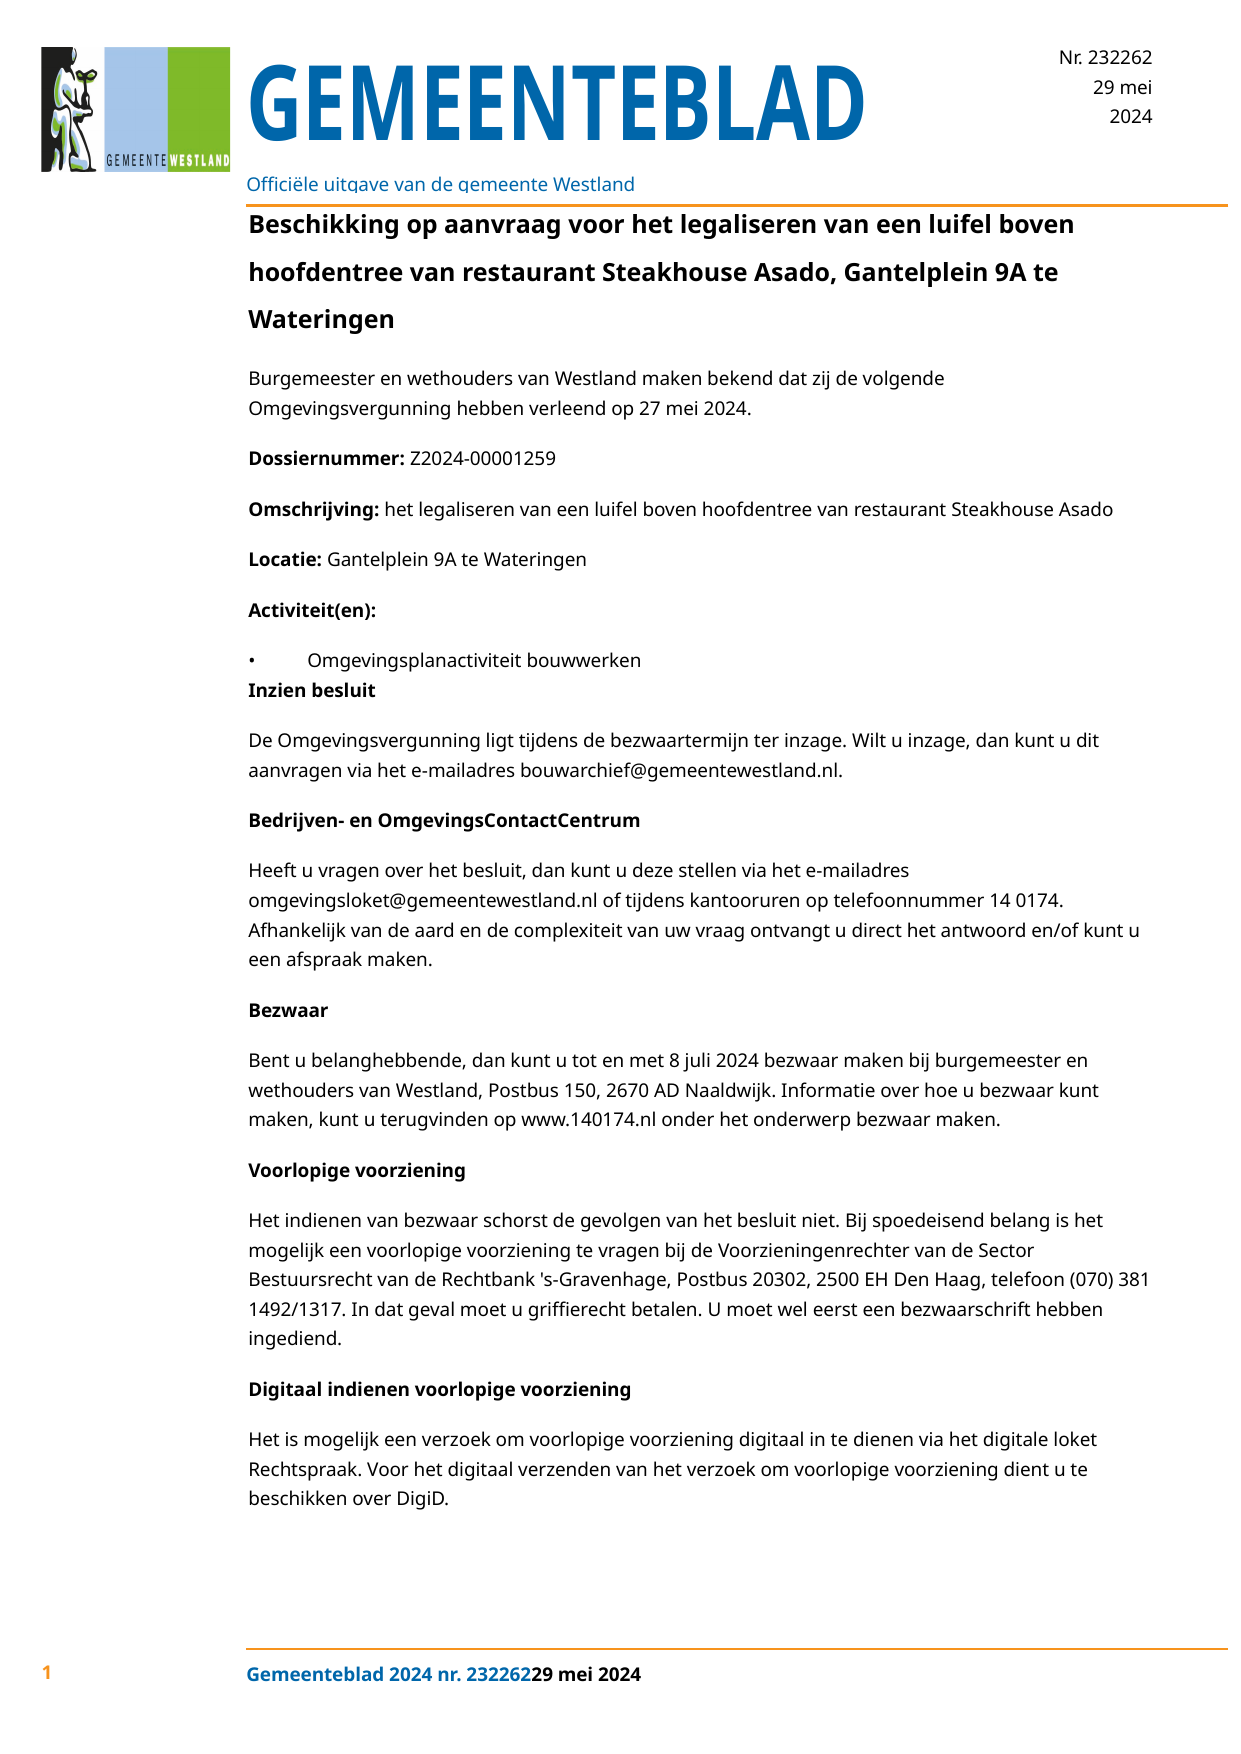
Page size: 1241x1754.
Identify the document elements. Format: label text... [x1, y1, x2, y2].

text Voorlopige voorziening [248, 1157, 1152, 1182]
text Beschikking op aanvraag voor het legaliseren van een luifel boven hoofdentree van restaurant Steakhouse Asado, Gantelplein 9A te Wateringen [248, 207, 1152, 336]
text Activiteit(en): [248, 597, 1152, 622]
text Heeft u vragen over het besluit, dan kunt u deze stellen via het e-mailadres omgevingsloket@gemeentewestland.nl of tijdens kantooruren op telefoonnummer 14 0174. Afhankelijk van de aard en de complexiteit van uw vraag ontvangt u direct het antwoord en/of kunt u een afspraak maken. [248, 858, 1152, 972]
list Omgevingsplanactiviteit bouwwerken [248, 647, 1152, 673]
text Omschrijving: het legaliseren van een luifel boven hoofdentree van restaurant Steakhouse Asado [248, 496, 1152, 522]
text De Omgevingsvergunning ligt tijdens de bezwaartermijn ter inzage. Wilt u inzage, dan kunt u dit aanvragen via het e-mailadres bouwarchief@gemeentewestland.nl. [248, 727, 1152, 782]
text Bent u belanghebbende, dan kunt u tot en met 8 juli 2024 bezwaar maken bij burgemeester en wethouders van Westland, Postbus 150, 2670 AD Naaldwijk. Informatie over hoe u bezwaar kunt maken, kunt u terugvinden op www.140174.nl onder het onderwerp bezwaar maken. [248, 1047, 1152, 1132]
text Bedrijven- en OmgevingsContactCentrum [248, 807, 1152, 833]
text Dossiernummer: Z2024-00001259 [248, 446, 1152, 471]
text Bezwaar [248, 997, 1152, 1022]
text Inzien besluit [248, 677, 1152, 702]
text Digitaal indienen voorlopige voorziening [248, 1376, 1152, 1402]
text Burgemeester en wethouders van Westland maken bekend dat zij de volgende Omgevingsvergunning hebben verleend op 27 mei 2024. [248, 366, 1152, 421]
text Het is mogelijk een verzoek om voorlopige voorziening digitaal in te dienen via het digitale loket Rechtspraak. Voor het digitaal verzenden van het verzoek om voorlopige voorziening dient u te beschikken over DigiD. [248, 1426, 1152, 1511]
text Het indienen van bezwaar schorst de gevolgen van het besluit niet. Bij spoedeisend belang is het mogelijk een voorlopige voorziening te vragen bij de Voorzieningenrechter van de Sector Bestuursrecht van de Rechtbank 's-Gravenhage, Postbus 20302, 2500 EH Den Haag, telefoon (070) 381 1492/1317. In dat geval moet u griffierecht betalen. U moet wel eerst een bezwaarschrift hebben ingediend. [248, 1207, 1152, 1351]
text Locatie: Gantelplein 9A te Wateringen [248, 546, 1152, 572]
picture [41, 47, 231, 172]
